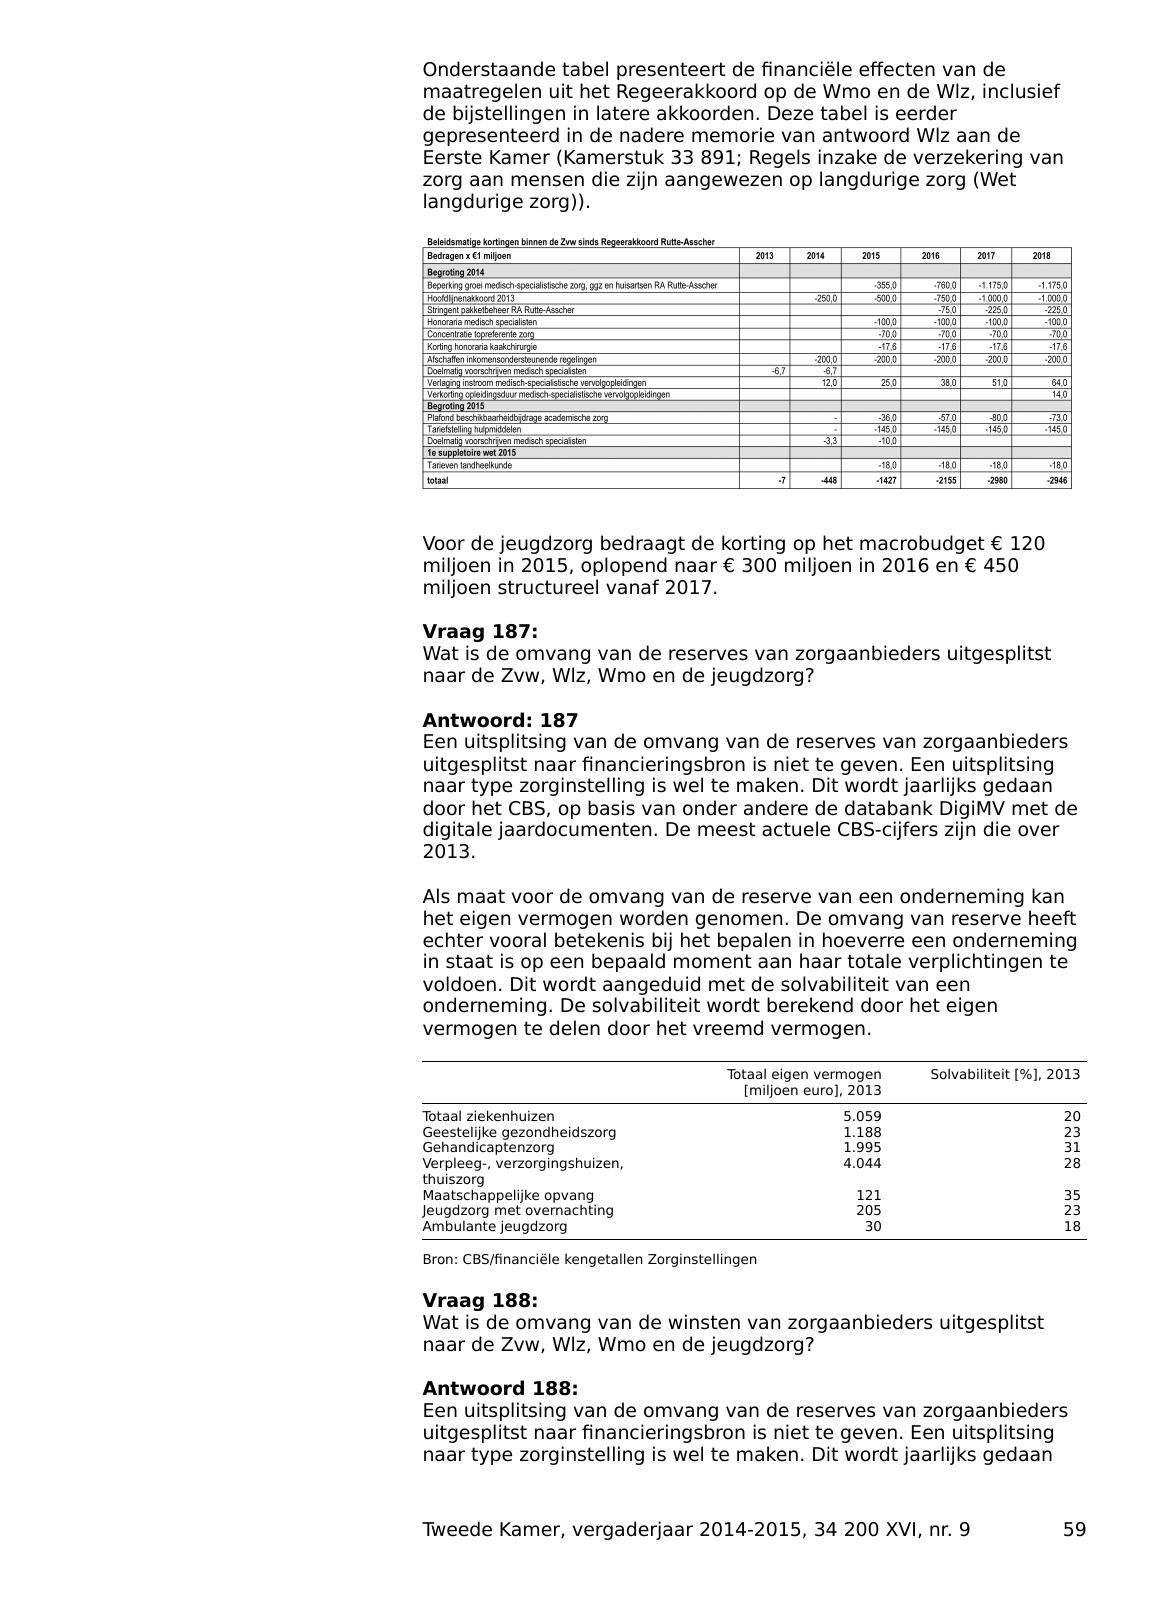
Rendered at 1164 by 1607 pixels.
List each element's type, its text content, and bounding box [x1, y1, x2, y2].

text Antwoord: 187 [422, 709, 1087, 731]
table_header Solvabiliteit [%], 2013 [888, 1062, 1087, 1103]
text Een uitsplitsing van de omvang van de reserves van zorgaanbieders uitgesplitst naar financieringsbron is niet te geven. Een uitsplitsing naar type zorginstelling is wel te maken. Dit wordt jaarlijks gedaan door het CBS, op basis van onder andere de databank DigiMV met de digitale jaardocumenten. De meest actuele CBS-cijfers zijn die over 2013. [422, 731, 1087, 863]
table_cell 31 [888, 1140, 1087, 1156]
table_cell 5.059 [689, 1104, 888, 1124]
table_cell 30 [689, 1219, 888, 1239]
table_cell 121 [689, 1188, 888, 1203]
table_header Totaal eigen vermogen [miljoen euro], 2013 [689, 1062, 888, 1103]
table_cell 35 [888, 1188, 1087, 1203]
table_cell Bron: CBS/financiële kengetallen Zorginstellingen [422, 1240, 1087, 1268]
text Vraag 187: [422, 621, 1087, 643]
table_cell 20 [888, 1104, 1087, 1124]
text Wat is de omvang van de winsten van zorgaanbieders uitgesplitst naar de Zvw, Wlz, Wmo en de jeugdzorg? [422, 1312, 1087, 1356]
text Onderstaande tabel presenteert de financiële effecten van de maatregelen uit het Regeerakkoord op de Wmo en de Wlz, inclusief de bijstellingen in latere akkoorden. Deze tabel is eerder gepresenteerd in de nadere memorie van antwoord Wlz aan de Eerste Kamer (Kamerstuk 33 891; Regels inzake de verzekering van zorg aan mensen die zijn aangewezen op langdurige zorg (Wet langdurige zorg)). [422, 59, 1087, 213]
text Antwoord 188: [422, 1378, 1087, 1400]
table_cell Geestelijke gezondheidszorg [422, 1125, 689, 1140]
table_cell 28 [888, 1156, 1087, 1187]
picture [422, 235, 1072, 489]
table_cell 23 [888, 1203, 1087, 1219]
table_cell 205 [689, 1203, 888, 1219]
table_cell Gehandicaptenzorg [422, 1140, 689, 1156]
table_cell 1.188 [689, 1125, 888, 1140]
text Vraag 188: [422, 1290, 1087, 1312]
text Wat is de omvang van de reserves van zorgaanbieders uitgesplitst naar de Zvw, Wlz, Wmo en de jeugdzorg? [422, 643, 1087, 687]
table_cell Maatschappelijke opvang [422, 1188, 689, 1203]
text Als maat voor de omvang van de reserve van een onderneming kan het eigen vermogen worden genomen. De omvang van reserve heeft echter vooral betekenis bij het bepalen in hoeverre een onderneming in staat is op een bepaald moment aan haar totale verplichtingen te voldoen. Dit wordt aangeduid met de solvabiliteit van een onderneming. De solvabiliteit wordt berekend door het eigen vermogen te delen door het vreemd vermogen. [422, 886, 1087, 1039]
table_cell 4.044 [689, 1156, 888, 1187]
table_cell Verpleeg-, verzorgingshuizen, thuiszorg [422, 1156, 689, 1187]
table_cell 1.995 [689, 1140, 888, 1156]
table_cell Ambulante jeugdzorg [422, 1219, 689, 1239]
table_cell Totaal ziekenhuizen [422, 1104, 689, 1124]
table_cell Jeugdzorg met overnachting [422, 1203, 689, 1219]
table_cell 18 [888, 1219, 1087, 1239]
text Voor de jeugdzorg bedraagt de korting op het macrobudget € 120 miljoen in 2015, oplopend naar € 300 miljoen in 2016 en € 450 miljoen structureel vanaf 2017. [422, 533, 1087, 599]
text Een uitsplitsing van de omvang van de reserves van zorgaanbieders uitgesplitst naar financieringsbron is niet te geven. Een uitsplitsing naar type zorginstelling is wel te maken. Dit wordt jaarlijks gedaan [422, 1400, 1087, 1466]
table_header [422, 1062, 689, 1103]
table_cell 23 [888, 1125, 1087, 1140]
